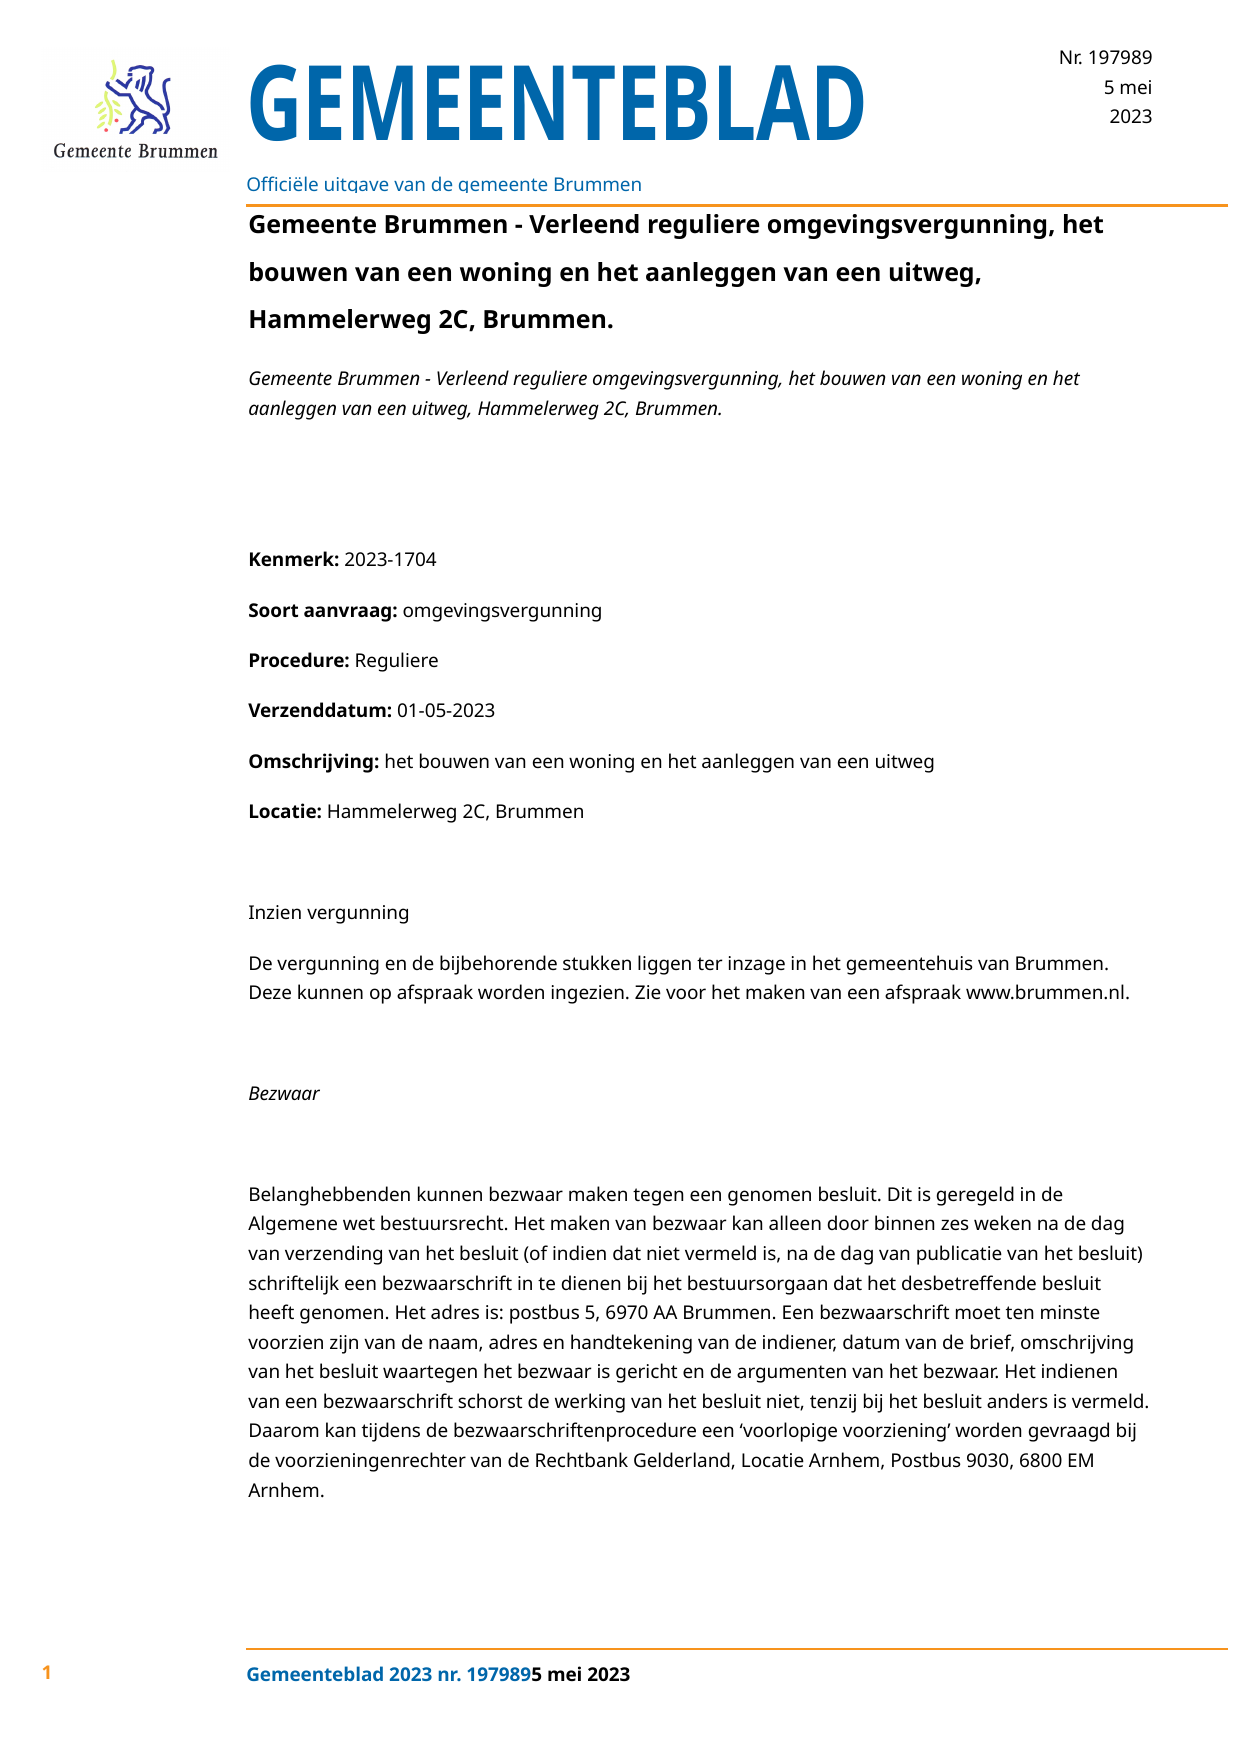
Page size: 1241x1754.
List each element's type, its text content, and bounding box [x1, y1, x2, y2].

text Bezwaar [248, 1080, 1152, 1106]
text Kenmerk: 2023-1704 [248, 546, 1152, 572]
text Locatie: Hammelerweg 2C, Brummen [248, 798, 1152, 824]
text Belanghebbenden kunnen bezwaar maken tegen een genomen besluit. Dit is geregeld in de Algemene wet bestuursrecht. Het maken van bezwaar kan alleen door binnen zes weken na de dag van verzending van het besluit (of indien dat niet vermeld is, na de dag van publicatie van het besluit) schriftelijk een bezwaarschrift in te dienen bij het bestuursorgaan dat het desbetreffende besluit heeft genomen. Het adres is: postbus 5, 6970 AA Brummen. Een bezwaarschrift moet ten minste voorzien zijn van de naam, adres en handtekening van de indiener, datum van de brief, omschrijving van het besluit waartegen het bezwaar is gericht en de argumenten van het bezwaar. Het indienen van een bezwaarschrift schorst de werking van het besluit niet, tenzij bij het besluit anders is vermeld. Daarom kan tijdens de bezwaarschriftenprocedure een ‘voorlopige voorziening’ worden gevraagd bij de voorzieningenrechter van de Rechtbank Gelderland, Locatie Arnhem, Postbus 9030, 6800 EM Arnhem. [248, 1181, 1152, 1502]
text Soort aanvraag: omgevingsvergunning [248, 597, 1152, 622]
text Procedure: Reguliere [248, 647, 1152, 673]
picture [41, 47, 231, 172]
text Gemeente Brummen - Verleend reguliere omgevingsvergunning, het bouwen van een woning en het aanleggen van een uitweg, Hammelerweg 2C, Brummen. [248, 207, 1152, 336]
text Gemeente Brummen - Verleend reguliere omgevingsvergunning, het bouwen van een woning en het aanleggen van een uitweg, Hammelerweg 2C, Brummen. [248, 366, 1152, 421]
text Omschrijving: het bouwen van een woning en het aanleggen van een uitweg [248, 748, 1152, 774]
text Inzien vergunning [248, 899, 1152, 925]
text Verzenddatum: 01-05-2023 [248, 698, 1152, 723]
text De vergunning en de bijbehorende stukken liggen ter inzage in het gemeentehuis van Brummen. Deze kunnen op afspraak worden ingezien. Zie voor het maken van een afspraak www.brummen.nl. [248, 950, 1152, 1005]
